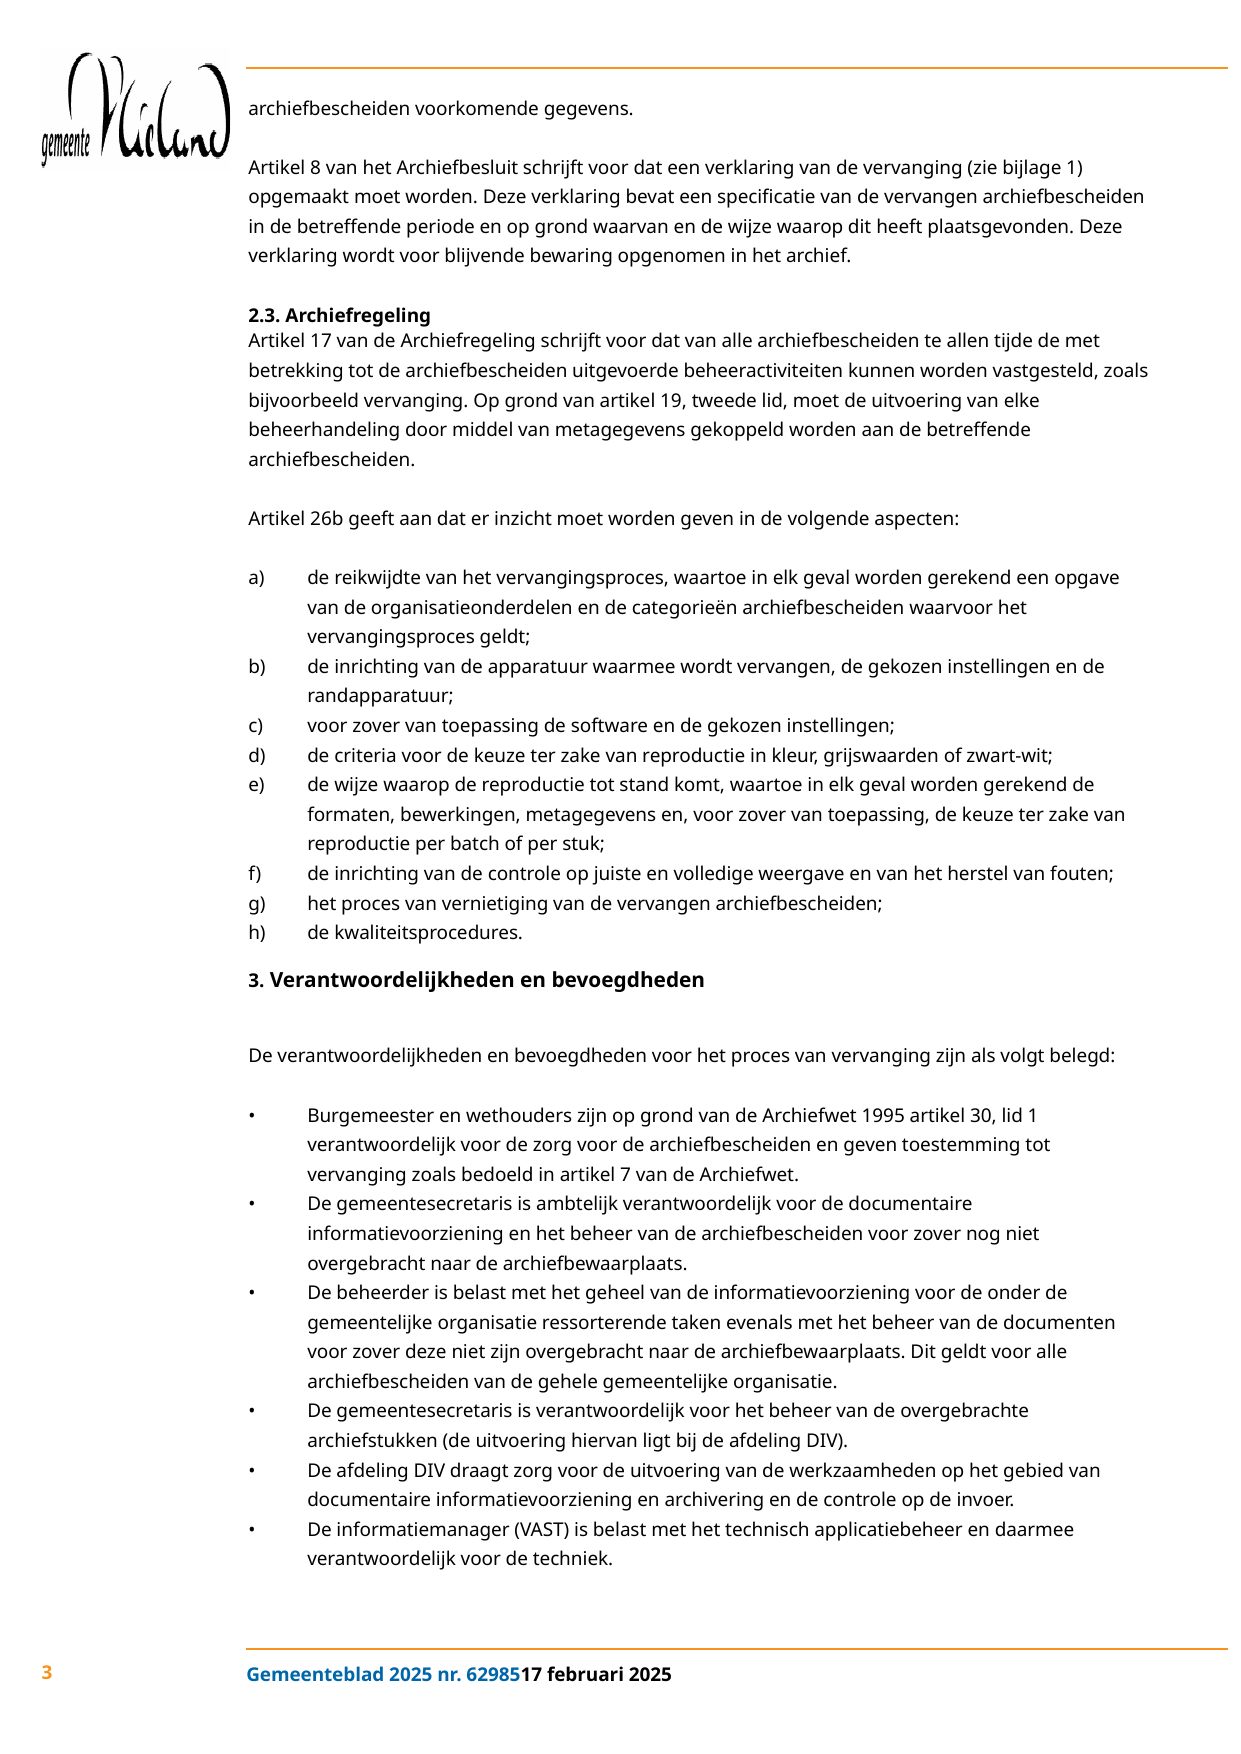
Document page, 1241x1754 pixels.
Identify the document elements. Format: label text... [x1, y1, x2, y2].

list De beheerder is belast met het geheel van de informatievoorziening voor de onder de gemeentelijke organisatie ressorterende taken evenals met het beheer van de documenten voor zover deze niet zijn overgebracht naar de archiefbewaarplaats. Dit geldt voor alle archiefbescheiden van de gehele gemeentelijke organisatie. [248, 1279, 1152, 1394]
list de kwaliteitsprocedures. [248, 919, 1152, 945]
text Artikel 17 van de Archiefregeling schrijft voor dat van alle archiefbescheiden te allen tijde de met betrekking tot de archiefbescheiden uitgevoerde beheeractiviteiten kunnen worden vastgesteld, zoals bijvoorbeeld vervanging. Op grond van artikel 19, tweede lid, moet de uitvoering van elke beheerhandeling door middel van metagegevens gekoppeld worden aan de betreffende archiefbescheiden. [248, 328, 1152, 472]
list De gemeentesecretaris is ambtelijk verantwoordelijk voor de documentaire informatievoorziening en het beheer van de archiefbescheiden voor zover nog niet overgebracht naar de archiefbewaarplaats. [248, 1191, 1152, 1275]
list De afdeling DIV draagt zorg voor de uitvoering van de werkzaamheden op het gebied van documentaire informatievoorziening en archivering en de controle op de invoer. [248, 1457, 1152, 1512]
list de inrichting van de apparatuur waarmee wordt vervangen, de gekozen instellingen en de randapparatuur; [248, 653, 1152, 708]
text Artikel 26b geeft aan dat er inzicht moet worden geven in de volgende aspecten: [248, 505, 1152, 531]
list de reikwijdte van het vervangingsproces, waartoe in elk geval worden gerekend een opgave van de organisatieonderdelen en de categorieën archiefbescheiden waarvoor het vervangingsproces geldt; [248, 564, 1152, 649]
text 2.3. Archiefregeling [248, 302, 1152, 328]
list de inrichting van de controle op juiste en volledige weergave en van het herstel van fouten; [248, 860, 1152, 886]
list het proces van vernietiging van de vervangen archiefbescheiden; [248, 890, 1152, 915]
list voor zover van toepassing de software en de gekozen instellingen; [248, 712, 1152, 738]
text Artikel 8 van het Archiefbesluit schrijft voor dat een verklaring van de vervanging (zie bijlage 1) opgemaakt moet worden. Deze verklaring bevat een specificatie van de vervangen archiefbescheiden in de betreffende periode en op grond waarvan en de wijze waarop dit heeft plaatsgevonden. Deze verklaring wordt voor blijvende bewaring opgenomen in het archief. [248, 154, 1152, 268]
list Burgemeester en wethouders zijn op grond van de Archiefwet 1995 artikel 30, lid 1 verantwoordelijk voor de zorg voor de archiefbescheiden en geven toestemming tot vervanging zoals bedoeld in artikel 7 van de Archiefwet. [248, 1102, 1152, 1187]
list De gemeentesecretaris is verantwoordelijk voor het beheer van de overgebrachte archiefstukken (de uitvoering hiervan ligt bij de afdeling DIV). [248, 1398, 1152, 1453]
list de wijze waarop de reproductie tot stand komt, waartoe in elk geval worden gerekend de formaten, bewerkingen, metagegevens en, voor zover van toepassing, de keuze ter zake van reproductie per batch of per stuk; [248, 771, 1152, 856]
text De verantwoordelijkheden en bevoegdheden voor het proces van vervanging zijn als volgt belegd: [248, 1043, 1152, 1068]
picture [41, 47, 231, 172]
list de criteria voor de keuze ter zake van reproductie in kleur, grijswaarden of zwart-wit; [248, 742, 1152, 767]
list De informatiemanager (VAST) is belast met het technisch applicatiebeheer en daarmee verantwoordelijk voor de techniek. [248, 1516, 1152, 1571]
text archiefbescheiden voorkomende gegevens. [248, 95, 1152, 121]
text 3. Verantwoordelijkheden en bevoegdheden [248, 965, 1152, 993]
